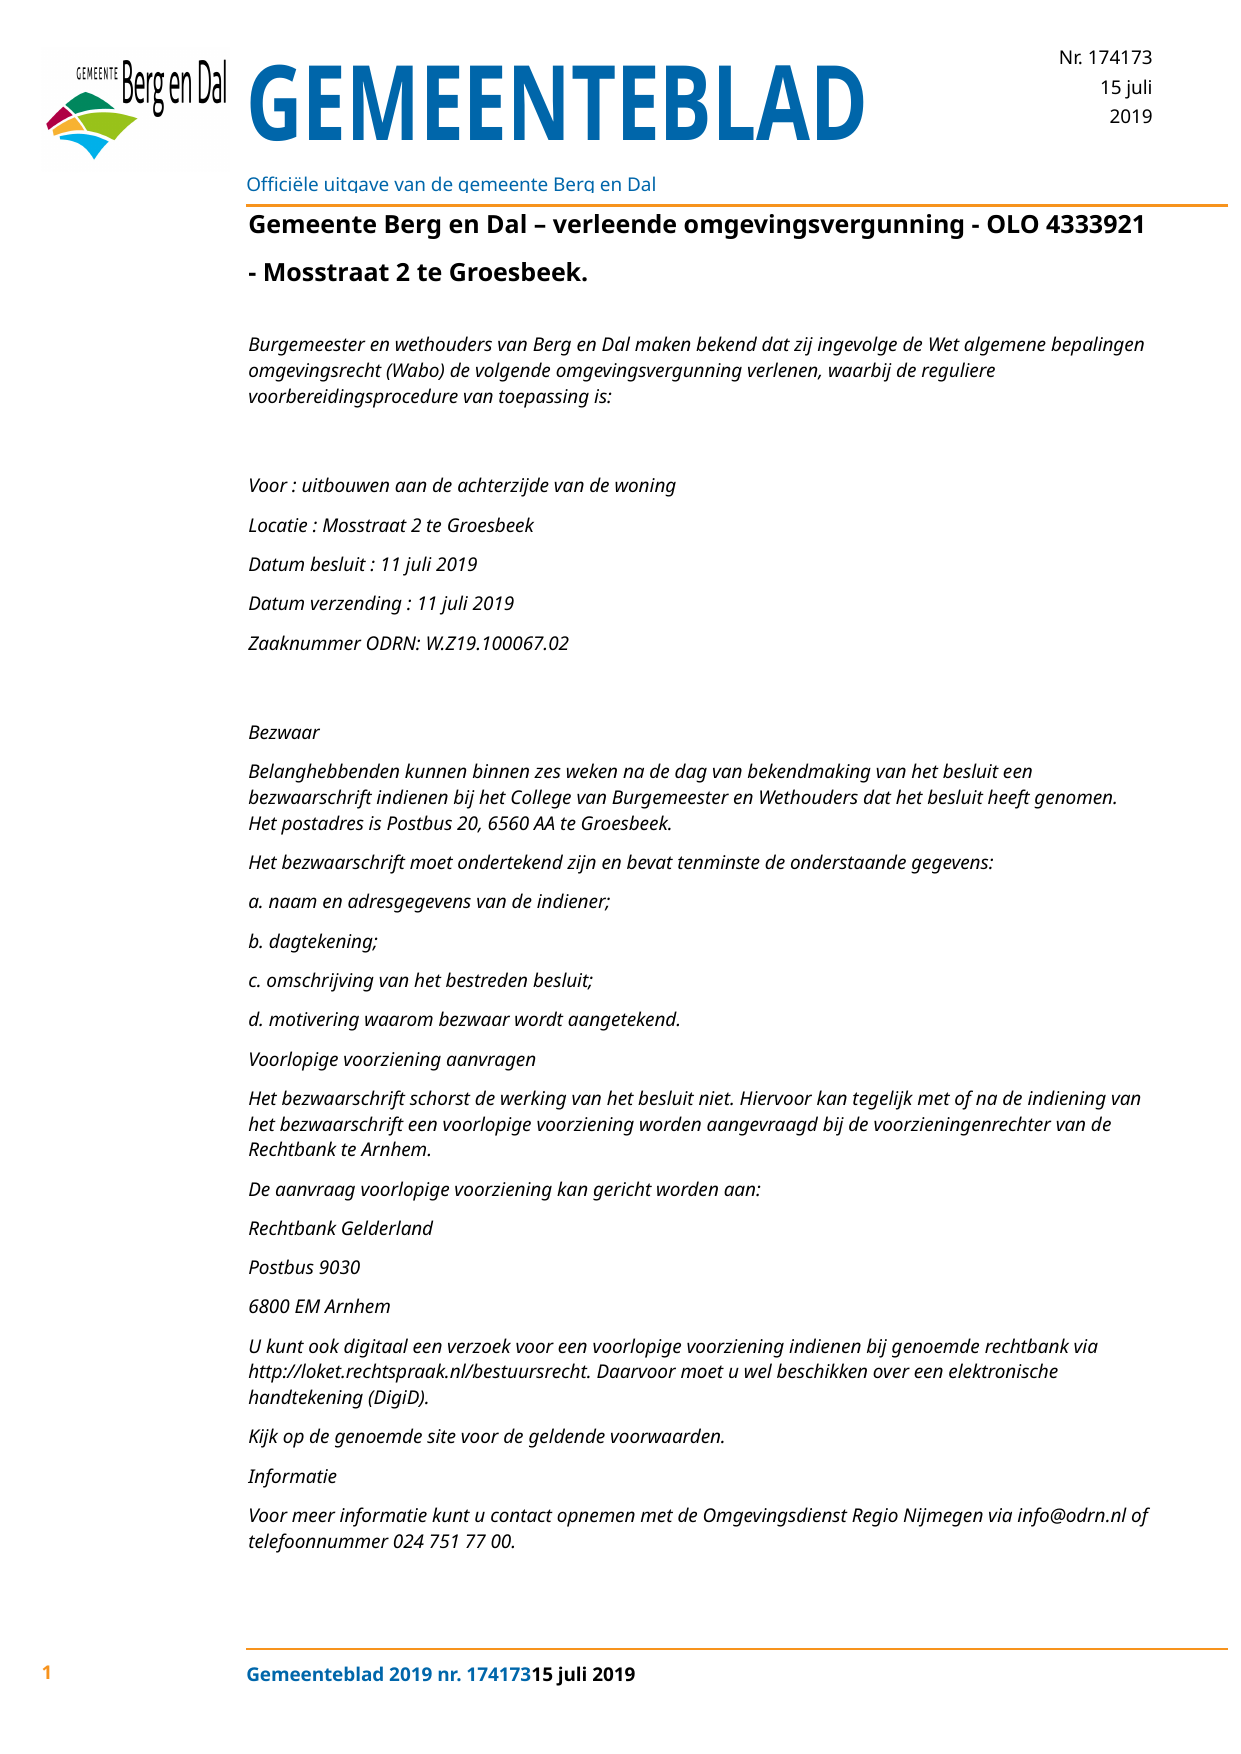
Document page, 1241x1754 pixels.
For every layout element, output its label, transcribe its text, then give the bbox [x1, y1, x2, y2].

text c. omschrijving van het bestreden besluit; [248, 967, 1152, 993]
picture [41, 47, 231, 172]
text Belanghebbenden kunnen binnen zes weken na de dag van bekendmaking van het besluit een bezwaarschrift indienen bij het College van Burgemeester en Wethouders dat het besluit heeft genomen. Het postadres is Postbus 20, 6560 AA te Groesbeek. [248, 759, 1152, 836]
text Voor : uitbouwen aan de achterzijde van de woning [248, 473, 1152, 498]
text a. naam en adresgegevens van de indiener; [248, 889, 1152, 914]
text Het bezwaarschrift moet ondertekend zijn en bevat tenminste de onderstaande gegevens: [248, 849, 1152, 875]
text Datum besluit : 11 juli 2019 [248, 551, 1152, 577]
text Voor meer informatie kunt u contact opnemen met de Omgevingsdienst Regio Nijmegen via info@odrn.nl of telefoonnummer 024 751 77 00. [248, 1502, 1152, 1553]
text Informatie [248, 1463, 1152, 1488]
text Burgemeester en wethouders van Berg en Dal maken bekend dat zij ingevolge de Wet algemene bepalingen omgevingsrecht (Wabo) de volgende omgevingsvergunning verlenen, waarbij de reguliere voorbereidingsprocedure van toepassing is: [248, 331, 1152, 409]
text Gemeente Berg en Dal – verleende omgevingsvergunning - OLO 4333921 - Mosstraat 2 te Groesbeek. [248, 207, 1152, 288]
text 6800 EM Arnhem [248, 1293, 1152, 1319]
text Postbus 9030 [248, 1254, 1152, 1280]
text Voorlopige voorziening aanvragen [248, 1046, 1152, 1071]
text b. dagtekening; [248, 928, 1152, 954]
text Het bezwaarschrift schorst de werking van het besluit niet. Hiervoor kan tegelijk met of na de indiening van het bezwaarschrift een voorlopige voorziening worden aangevraagd bij de voorzieningenrechter van de Rechtbank te Arnhem. [248, 1085, 1152, 1162]
text Zaaknummer ODRN: W.Z19.100067.02 [248, 630, 1152, 655]
text Datum verzending : 11 juli 2019 [248, 590, 1152, 616]
text De aanvraag voorlopige voorziening kan gericht worden aan: [248, 1176, 1152, 1201]
text Rechtbank Gelderland [248, 1215, 1152, 1241]
text Locatie : Mosstraat 2 te Groesbeek [248, 512, 1152, 538]
text Bezwaar [248, 719, 1152, 745]
text d. motivering waarom bezwaar wordt aangetekend. [248, 1006, 1152, 1032]
text U kunt ook digitaal een verzoek voor een voorlopige voorziening indienen bij genoemde rechtbank via http://loket.rechtspraak.nl/bestuursrecht. Daarvoor moet u wel beschikken over een elektronische handtekening (DigiD). [248, 1333, 1152, 1410]
text Kijk op de genoemde site voor de geldende voorwaarden. [248, 1423, 1152, 1449]
